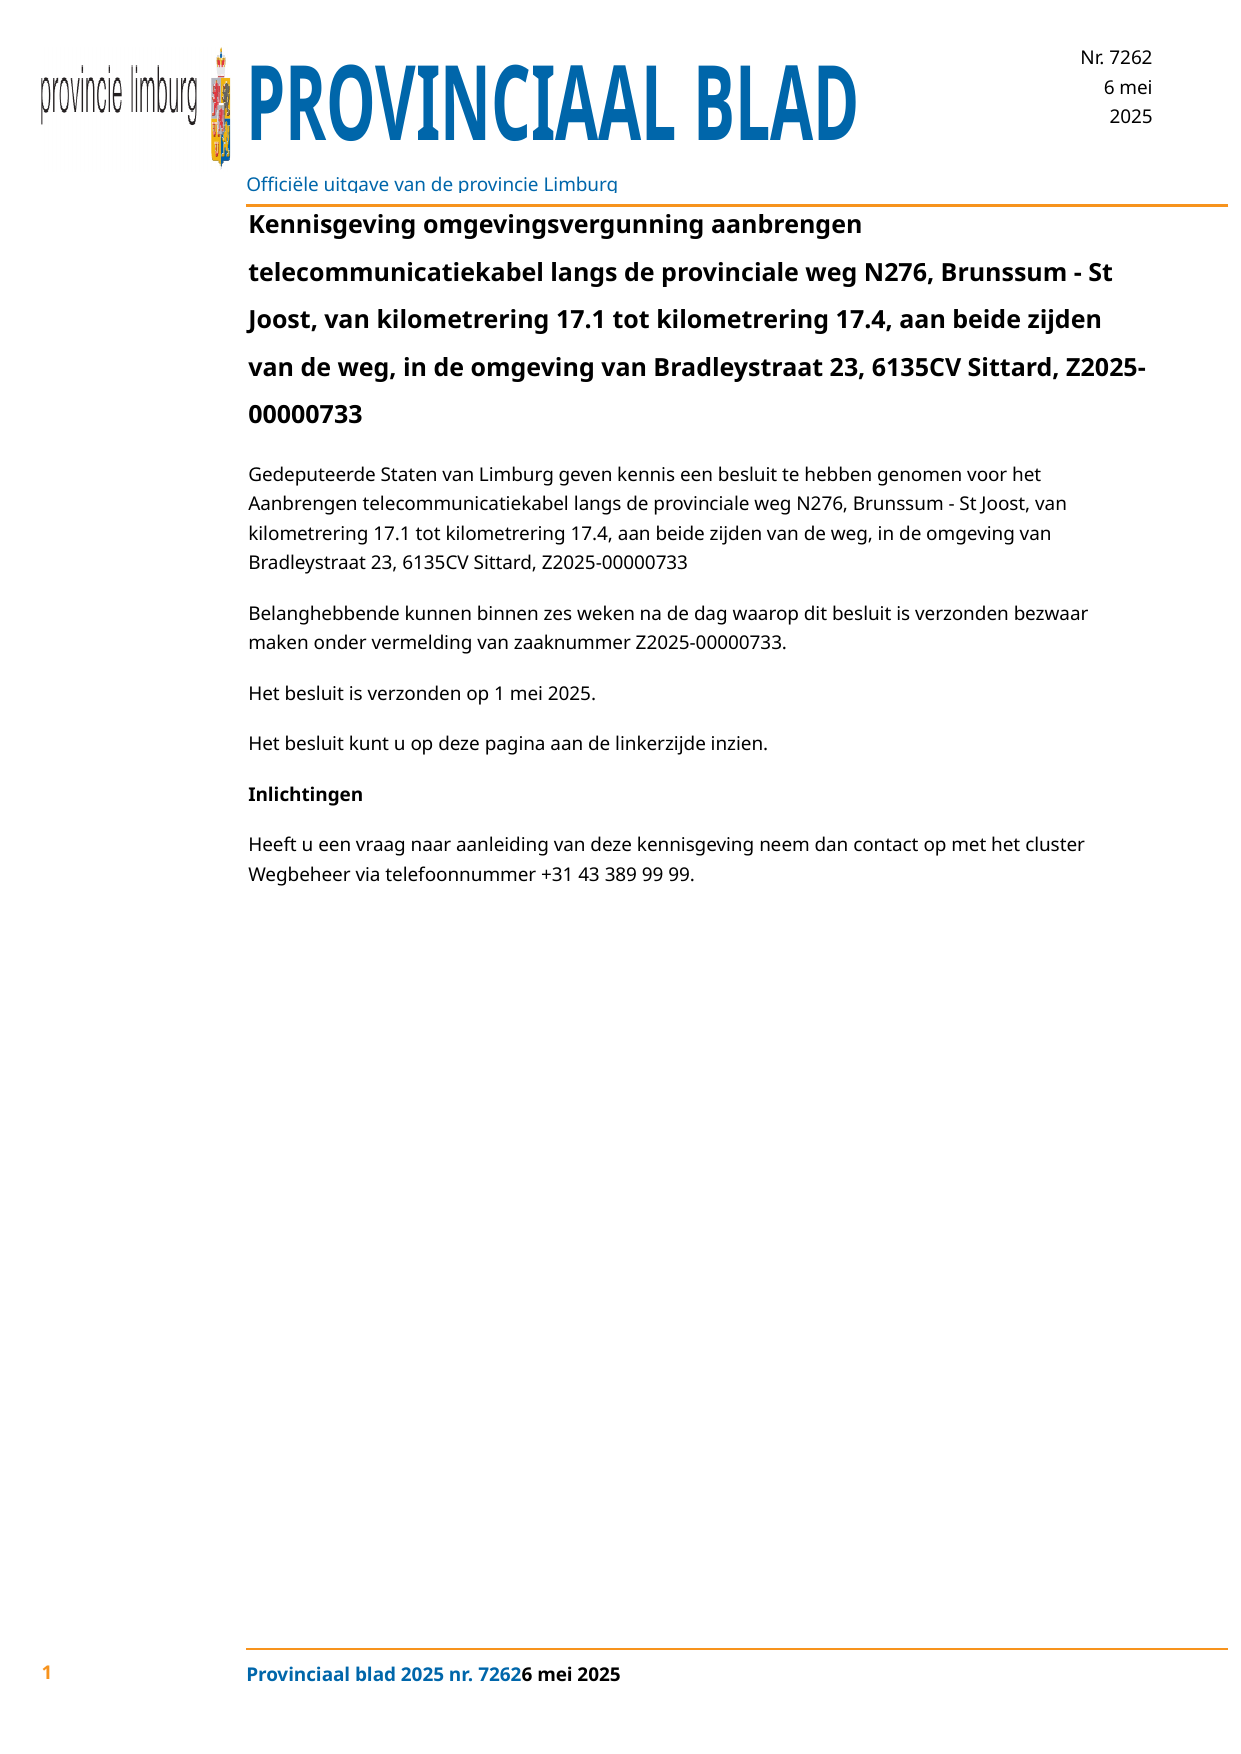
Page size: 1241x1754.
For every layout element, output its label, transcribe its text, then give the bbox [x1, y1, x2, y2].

picture [41, 47, 231, 172]
text Inlichtingen [248, 781, 1152, 806]
text Het besluit kunt u op deze pagina aan de linkerzijde inzien. [248, 730, 1152, 756]
text Gedeputeerde Staten van Limburg geven kennis een besluit te hebben genomen voor het Aanbrengen telecommunicatiekabel langs de provinciale weg N276, Brunssum - St Joost, van kilometrering 17.1 tot kilometrering 17.4, aan beide zijden van de weg, in de omgeving van Bradleystraat 23, 6135CV Sittard, Z2025-00000733 [248, 461, 1152, 575]
text Kennisgeving omgevingsvergunning aanbrengen telecommunicatiekabel langs de provinciale weg N276, Brunssum - St Joost, van kilometrering 17.1 tot kilometrering 17.4, aan beide zijden van de weg, in de omgeving van Bradleystraat 23, 6135CV Sittard, Z2025-00000733 [248, 207, 1152, 431]
text Belanghebbende kunnen binnen zes weken na de dag waarop dit besluit is verzonden bezwaar maken onder vermelding van zaaknummer Z2025-00000733. [248, 600, 1152, 655]
text Het besluit is verzonden op 1 mei 2025. [248, 680, 1152, 706]
text Heeft u een vraag naar aanleiding van deze kennisgeving neem dan contact op met het cluster Wegbeheer via telefoonnummer +31 43 389 99 99. [248, 831, 1152, 886]
